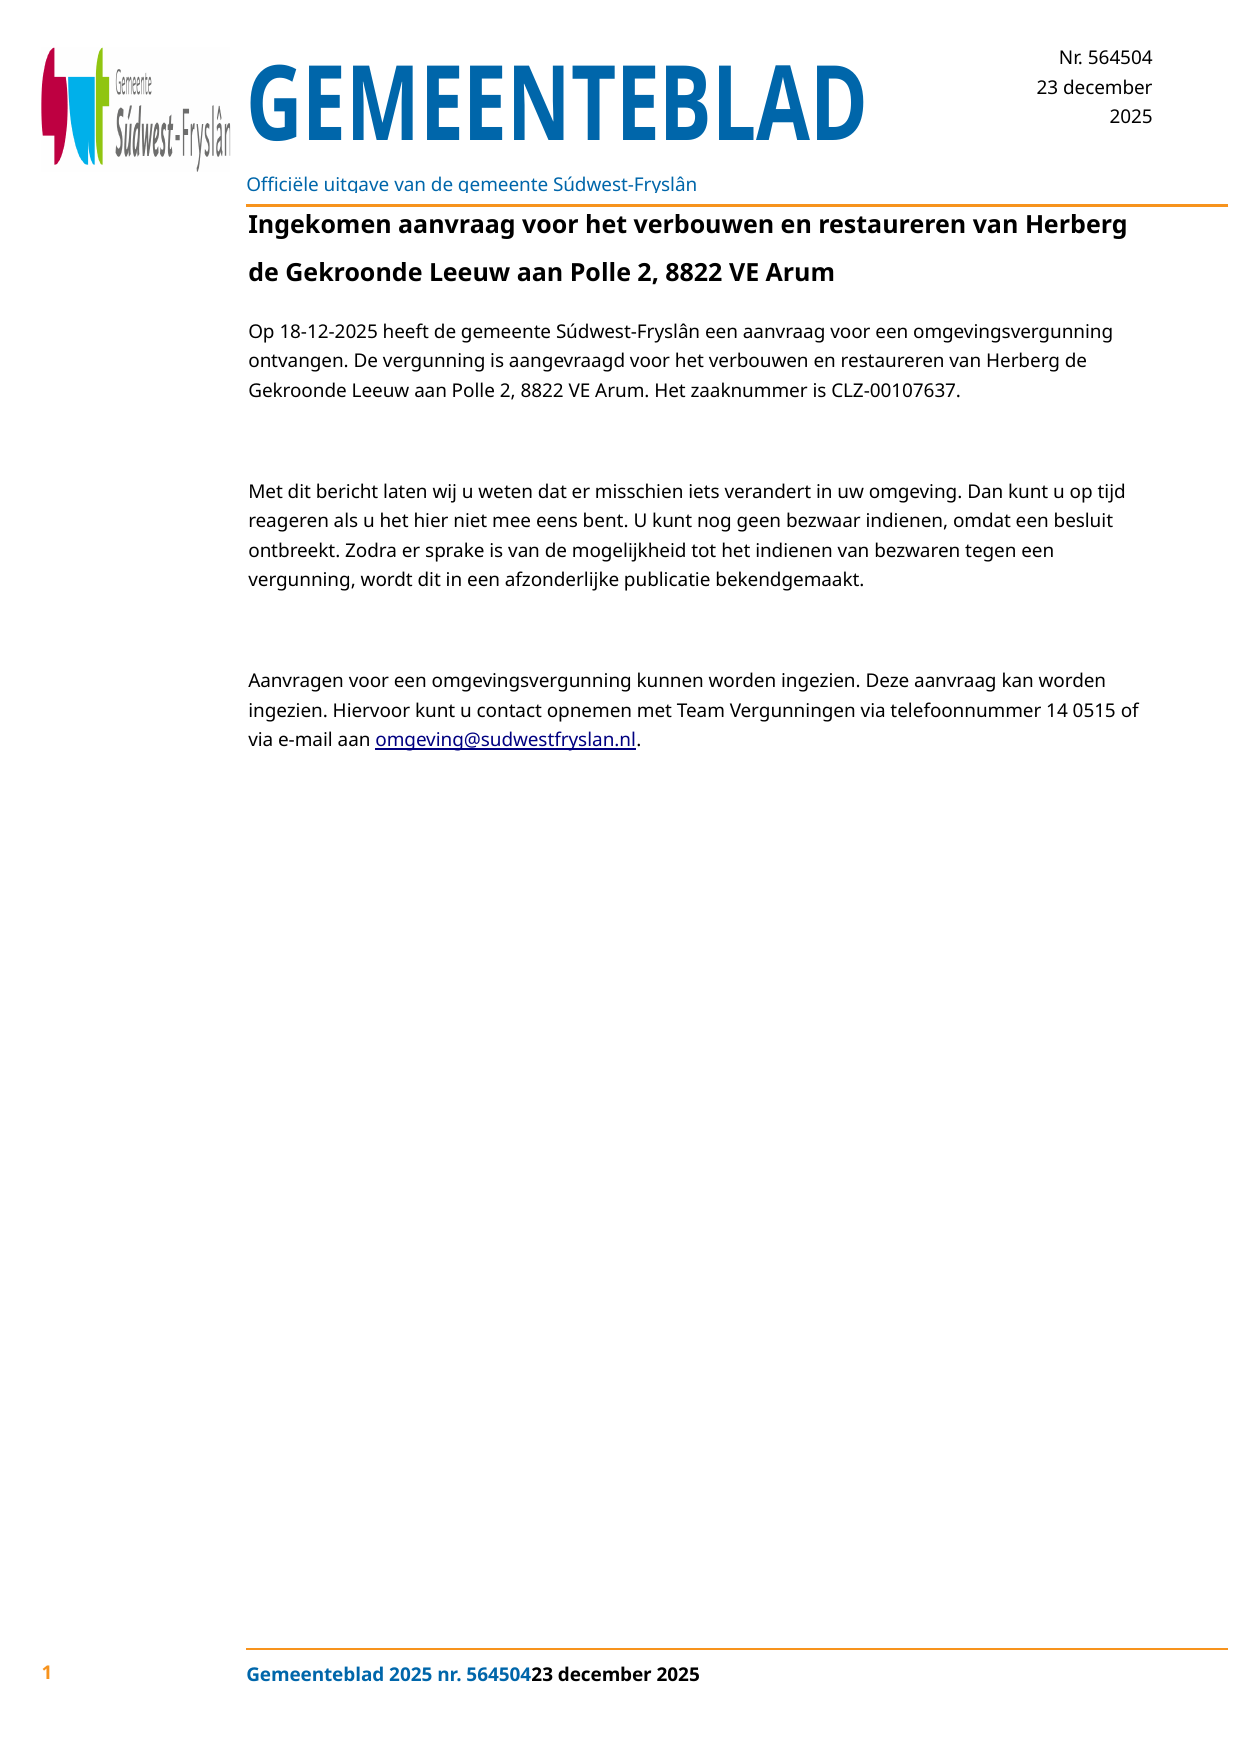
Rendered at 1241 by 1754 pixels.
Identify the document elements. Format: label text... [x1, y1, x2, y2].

text Ingekomen aanvraag voor het verbouwen en restaureren van Herberg de Gekroonde Leeuw aan Polle 2, 8822 VE Arum [248, 207, 1152, 288]
text Met dit bericht laten wij u weten dat er misschien iets verandert in uw omgeving. Dan kunt u op tijd reageren als u het hier niet mee eens bent. U kunt nog geen bezwaar indienen, omdat een besluit ontbreekt. Zodra er sprake is van de mogelijkheid tot het indienen van bezwaren tegen een vergunning, wordt dit in een afzonderlijke publicatie bekendgemaakt. [248, 478, 1152, 592]
text Op 18-12-2025 heeft de gemeente Súdwest-Fryslân een aanvraag voor een omgevingsvergunning ontvangen. De vergunning is aangevraagd voor het verbouwen en restaureren van Herberg de Gekroonde Leeuw aan Polle 2, 8822 VE Arum. Het zaaknummer is CLZ-00107637. [248, 318, 1152, 403]
text Aanvragen voor een omgevingsvergunning kunnen worden ingezien. Deze aanvraag kan worden ingezien. Hiervoor kunt u contact opnemen met Team Vergunningen via telefoonnummer 14 0515 of via e-mail aan omgeving@sudwestfryslan.nl. [248, 667, 1152, 752]
picture [41, 47, 231, 172]
